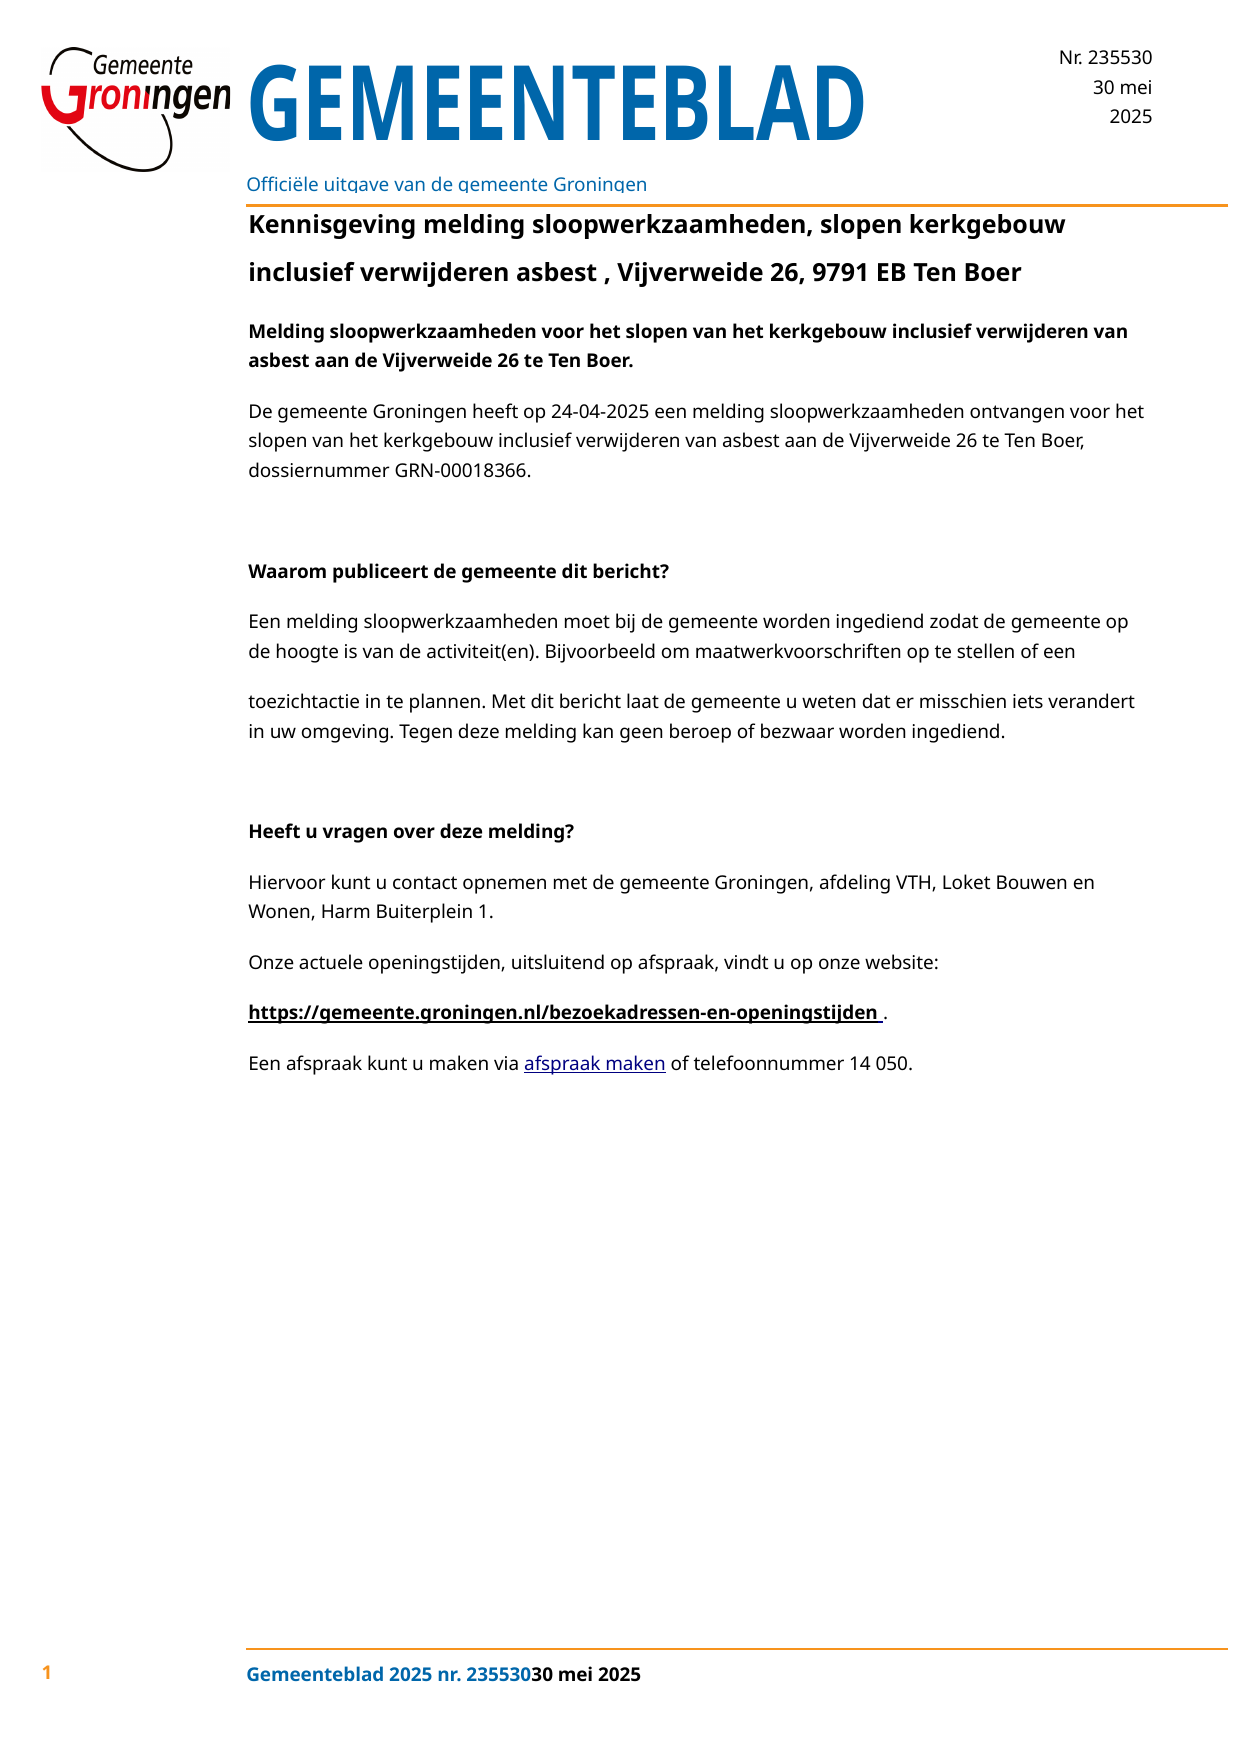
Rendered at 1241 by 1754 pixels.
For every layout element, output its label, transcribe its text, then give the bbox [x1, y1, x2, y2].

text Melding sloopwerkzaamheden voor het slopen van het kerkgebouw inclusief verwijderen van asbest aan de Vijverweide 26 te Ten Boer. [248, 318, 1152, 373]
text Onze actuele openingstijden, uitsluitend op afspraak, vindt u op onze website: [248, 949, 1152, 975]
text Kennisgeving melding sloopwerkzaamheden, slopen kerkgebouw inclusief verwijderen asbest , Vijverweide 26, 9791 EB Ten Boer [248, 207, 1152, 288]
text toezichtactie in te plannen. Met dit bericht laat de gemeente u weten dat er misschien iets verandert in uw omgeving. Tegen deze melding kan geen beroep of bezwaar worden ingediend. [248, 688, 1152, 744]
picture [41, 47, 231, 172]
text De gemeente Groningen heeft op 24-04-2025 een melding sloopwerkzaamheden ontvangen voor het slopen van het kerkgebouw inclusief verwijderen van asbest aan de Vijverweide 26 te Ten Boer, dossiernummer GRN-00018366. [248, 398, 1152, 483]
text Een melding sloopwerkzaamheden moet bij de gemeente worden ingediend zodat de gemeente op de hoogte is van de activiteit(en). Bijvoorbeeld om maatwerkvoorschriften op te stellen of een [248, 608, 1152, 664]
text Heeft u vragen over deze melding? [248, 819, 1152, 844]
text Hiervoor kunt u contact opnemen met de gemeente Groningen, afdeling VTH, Loket Bouwen en Wonen, Harm Buiterplein 1. [248, 869, 1152, 924]
text Waarom publiceert de gemeente dit bericht? [248, 558, 1152, 584]
text Een afspraak kunt u maken via afspraak maken of telefoonnummer 14 050. [248, 1050, 1152, 1076]
text https://gemeente.groningen.nl/bezoekadressen-en-openingstijden . [248, 999, 1152, 1025]
